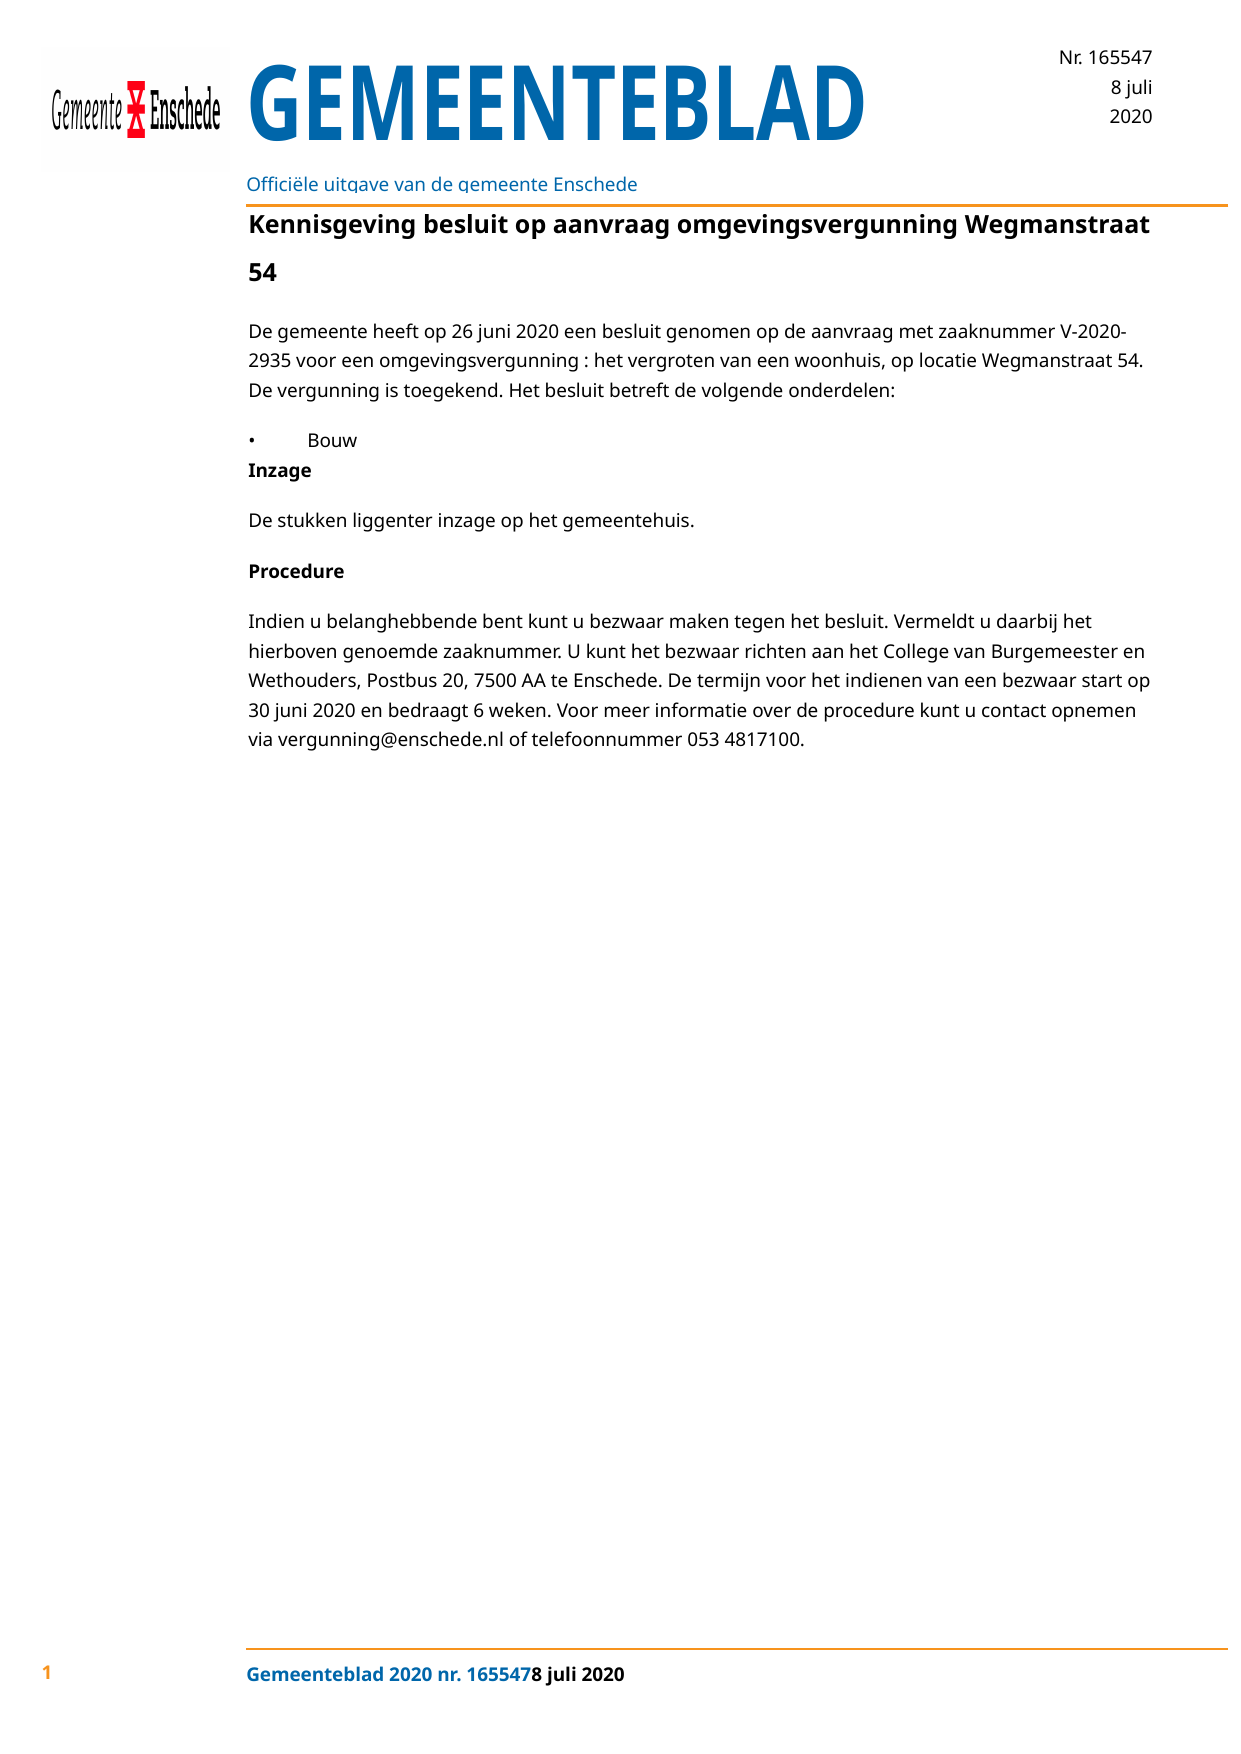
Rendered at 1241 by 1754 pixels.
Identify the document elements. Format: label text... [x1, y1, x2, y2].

text Kennisgeving besluit op aanvraag omgevingsvergunning Wegmanstraat 54 [248, 207, 1152, 288]
text Procedure [248, 558, 1152, 584]
picture [41, 47, 231, 172]
text Inzage [248, 457, 1152, 483]
text De stukken liggenter inzage op het gemeentehuis. [248, 507, 1152, 533]
text Indien u belanghebbende bent kunt u bezwaar maken tegen het besluit. Vermeldt u daarbij het hierboven genoemde zaaknummer. U kunt het bezwaar richten aan het College van Burgemees­ter en Wethouders, Postbus 20, 7500 AA te Enschede. De termijn voor het indienen van een bezwaar start op 30 juni 2020 en bedraagt 6 weken. Voor meer informatie over de procedure kunt u contact opnemen via vergunning@enschede.nl of telefoonnummer 053 4817100. [248, 608, 1152, 752]
text De gemeente heeft op 26 juni 2020 een besluit genomen op de aanvraag met zaaknummer V-2020-2935 voor een omgevingsvergunning : het vergroten van een woonhuis, op locatie Wegmanstraat 54. De vergunning is toegekend. Het besluit betreft de volgende onderdelen: [248, 318, 1152, 403]
list Bouw [248, 427, 1152, 453]
